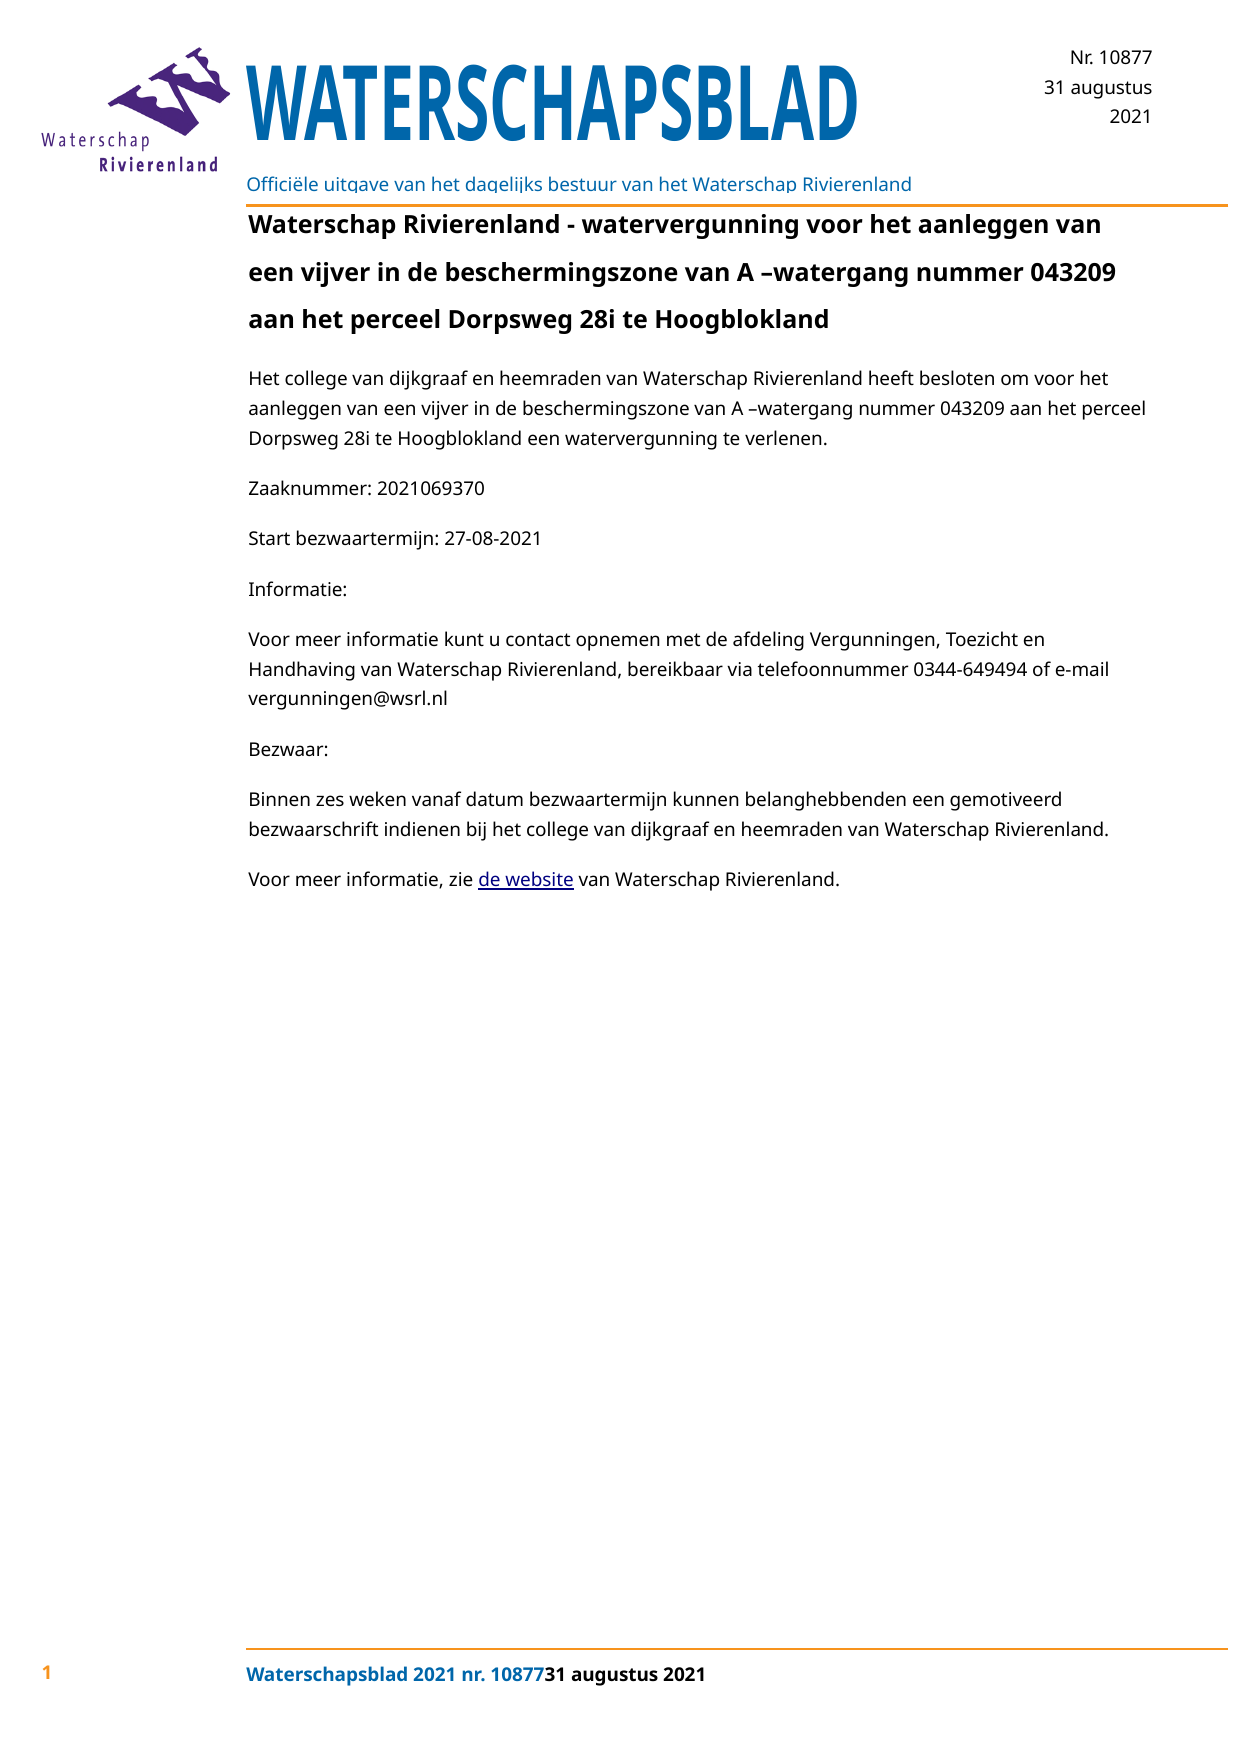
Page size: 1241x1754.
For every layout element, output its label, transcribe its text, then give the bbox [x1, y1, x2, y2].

text Informatie: [248, 576, 1152, 602]
text Voor meer informatie, zie de website van Waterschap Rivierenland. [248, 866, 1152, 892]
text Het college van dijkgraaf en heemraden van Waterschap Rivierenland heeft besloten om voor het aanleggen van een vijver in de beschermingszone van A –watergang nummer 043209 aan het perceel Dorpsweg 28i te Hoogblokland een watervergunning te verlenen. [248, 366, 1152, 450]
text Voor meer informatie kunt u contact opnemen met de afdeling Vergunningen, Toezicht en Handhaving van Waterschap Rivierenland, bereikbaar via telefoonnummer 0344-649494 of e-mail vergunningen@wsrl.nl [248, 626, 1152, 711]
text Binnen zes weken vanaf datum bezwaartermijn kunnen belanghebbenden een gemotiveerd bezwaarschrift indienen bij het college van dijkgraaf en heemraden van Waterschap Rivierenland. [248, 786, 1152, 842]
picture [41, 47, 231, 172]
text Waterschap Rivierenland - watervergunning voor het aanleggen van een vijver in de beschermingszone van A –watergang nummer 043209 aan het perceel Dorpsweg 28i te Hoogblokland [248, 207, 1152, 336]
text Start bezwaartermijn: 27-08-2021 [248, 526, 1152, 551]
text Bezwaar: [248, 736, 1152, 762]
text Zaaknummer: 2021069370 [248, 475, 1152, 501]
